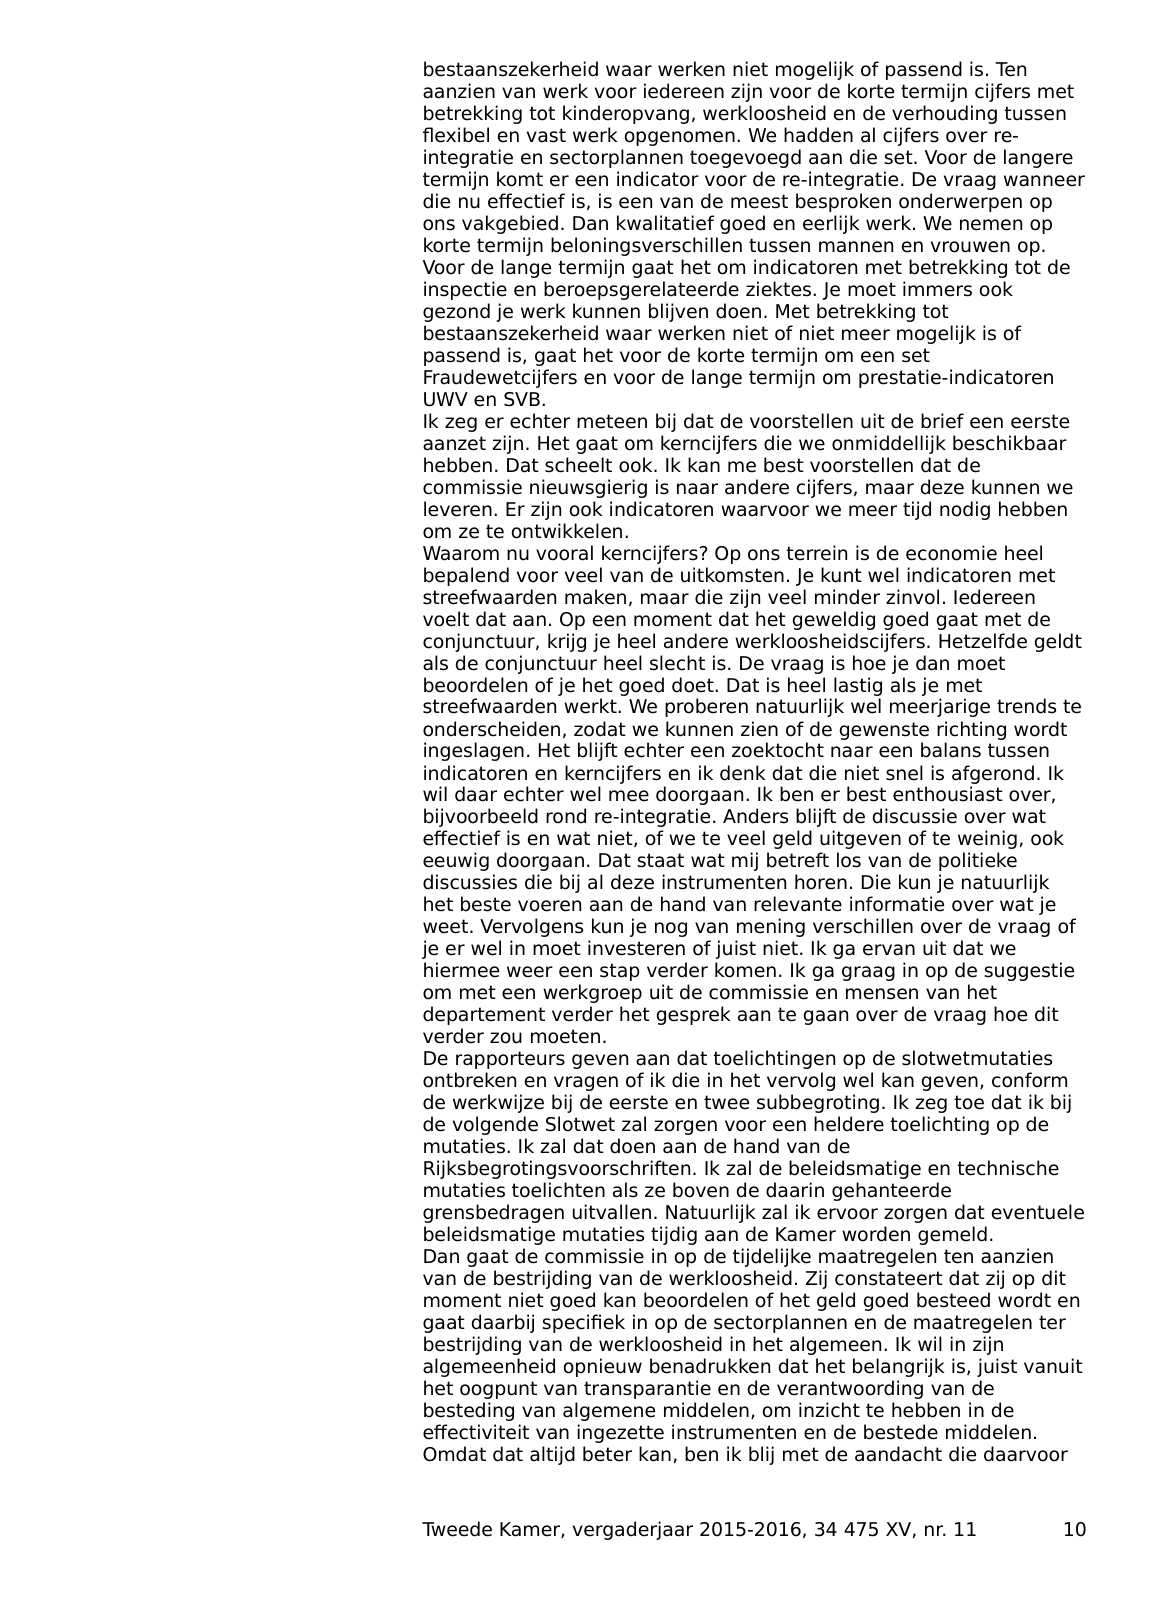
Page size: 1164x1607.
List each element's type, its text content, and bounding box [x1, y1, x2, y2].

text Dan gaat de commissie in op de tijdelijke maatregelen ten aanzien van de bestrijding van de werkloosheid. Zij constateert dat zij op dit moment niet goed kan beoordelen of het geld goed besteed wordt en gaat daarbij specifiek in op de sectorplannen en de maatregelen ter bestrijding van de werkloosheid in het algemeen. Ik wil in zijn algemeenheid opnieuw benadrukken dat het belangrijk is, juist vanuit het oogpunt van transparantie en de verantwoording van de besteding van algemene middelen, om inzicht te hebben in de effectiviteit van ingezette instrumenten en de bestede middelen. Omdat dat altijd beter kan, ben ik blij met de aandacht die daarvoor [422, 1246, 1087, 1466]
text Waarom nu vooral kerncijfers? Op ons terrein is de economie heel bepalend voor veel van de uitkomsten. Je kunt wel indicatoren met streefwaarden maken, maar die zijn veel minder zinvol. Iedereen voelt dat aan. Op een moment dat het geweldig goed gaat met de conjunctuur, krijg je heel andere werkloosheidscijfers. Hetzelfde geldt als de conjunctuur heel slecht is. De vraag is hoe je dan moet beoordelen of je het goed doet. Dat is heel lastig als je met streefwaarden werkt. We proberen natuurlijk wel meerjarige trends te onderscheiden, zodat we kunnen zien of de gewenste richting wordt ingeslagen. Het blijft echter een zoektocht naar een balans tussen indicatoren en kerncijfers en ik denk dat die niet snel is afgerond. Ik wil daar echter wel mee doorgaan. Ik ben er best enthousiast over, bijvoorbeeld rond re-integratie. Anders blijft de discussie over wat effectief is en wat niet, of we te veel geld uitgeven of te weinig, ook eeuwig doorgaan. Dat staat wat mij betreft los van de politieke discussies die bij al deze instrumenten horen. Die kun je natuurlijk het beste voeren aan de hand van relevante informatie over wat je weet. Vervolgens kun je nog van mening verschillen over de vraag of je er wel in moet investeren of juist niet. Ik ga ervan uit dat we hiermee weer een stap verder komen. Ik ga graag in op de suggestie om met een werkgroep uit de commissie en mensen van het departement verder het gesprek aan te gaan over de vraag hoe dit verder zou moeten. [422, 543, 1087, 1048]
text bestaanszekerheid waar werken niet mogelijk of passend is. Ten aanzien van werk voor iedereen zijn voor de korte termijn cijfers met betrekking tot kinderopvang, werkloosheid en de verhouding tussen flexibel en vast werk opgenomen. We hadden al cijfers over re-integratie en sectorplannen toegevoegd aan die set. Voor de langere termijn komt er een indicator voor de re-integratie. De vraag wanneer die nu effectief is, is een van de meest besproken onderwerpen op ons vakgebied. Dan kwalitatief goed en eerlijk werk. We nemen op korte termijn beloningsverschillen tussen mannen en vrouwen op. Voor de lange termijn gaat het om indicatoren met betrekking tot de inspectie en beroepsgerelateerde ziektes. Je moet immers ook gezond je werk kunnen blijven doen. Met betrekking tot bestaanszekerheid waar werken niet of niet meer mogelijk is of passend is, gaat het voor de korte termijn om een set Fraudewetcijfers en voor de lange termijn om prestatie-indicatoren UWV en SVB. [422, 59, 1087, 411]
text Ik zeg er echter meteen bij dat de voorstellen uit de brief een eerste aanzet zijn. Het gaat om kerncijfers die we onmiddellijk beschikbaar hebben. Dat scheelt ook. Ik kan me best voorstellen dat de commissie nieuwsgierig is naar andere cijfers, maar deze kunnen we leveren. Er zijn ook indicatoren waarvoor we meer tijd nodig hebben om ze te ontwikkelen. [422, 411, 1087, 543]
text De rapporteurs geven aan dat toelichtingen op de slotwetmutaties ontbreken en vragen of ik die in het vervolg wel kan geven, conform de werkwijze bij de eerste en twee subbegroting. Ik zeg toe dat ik bij de volgende Slotwet zal zorgen voor een heldere toelichting op de mutaties. Ik zal dat doen aan de hand van de Rijksbegrotingsvoorschriften. Ik zal de beleidsmatige en technische mutaties toelichten als ze boven de daarin gehanteerde grensbedragen uitvallen. Natuurlijk zal ik ervoor zorgen dat eventuele beleidsmatige mutaties tijdig aan de Kamer worden gemeld. [422, 1048, 1087, 1246]
